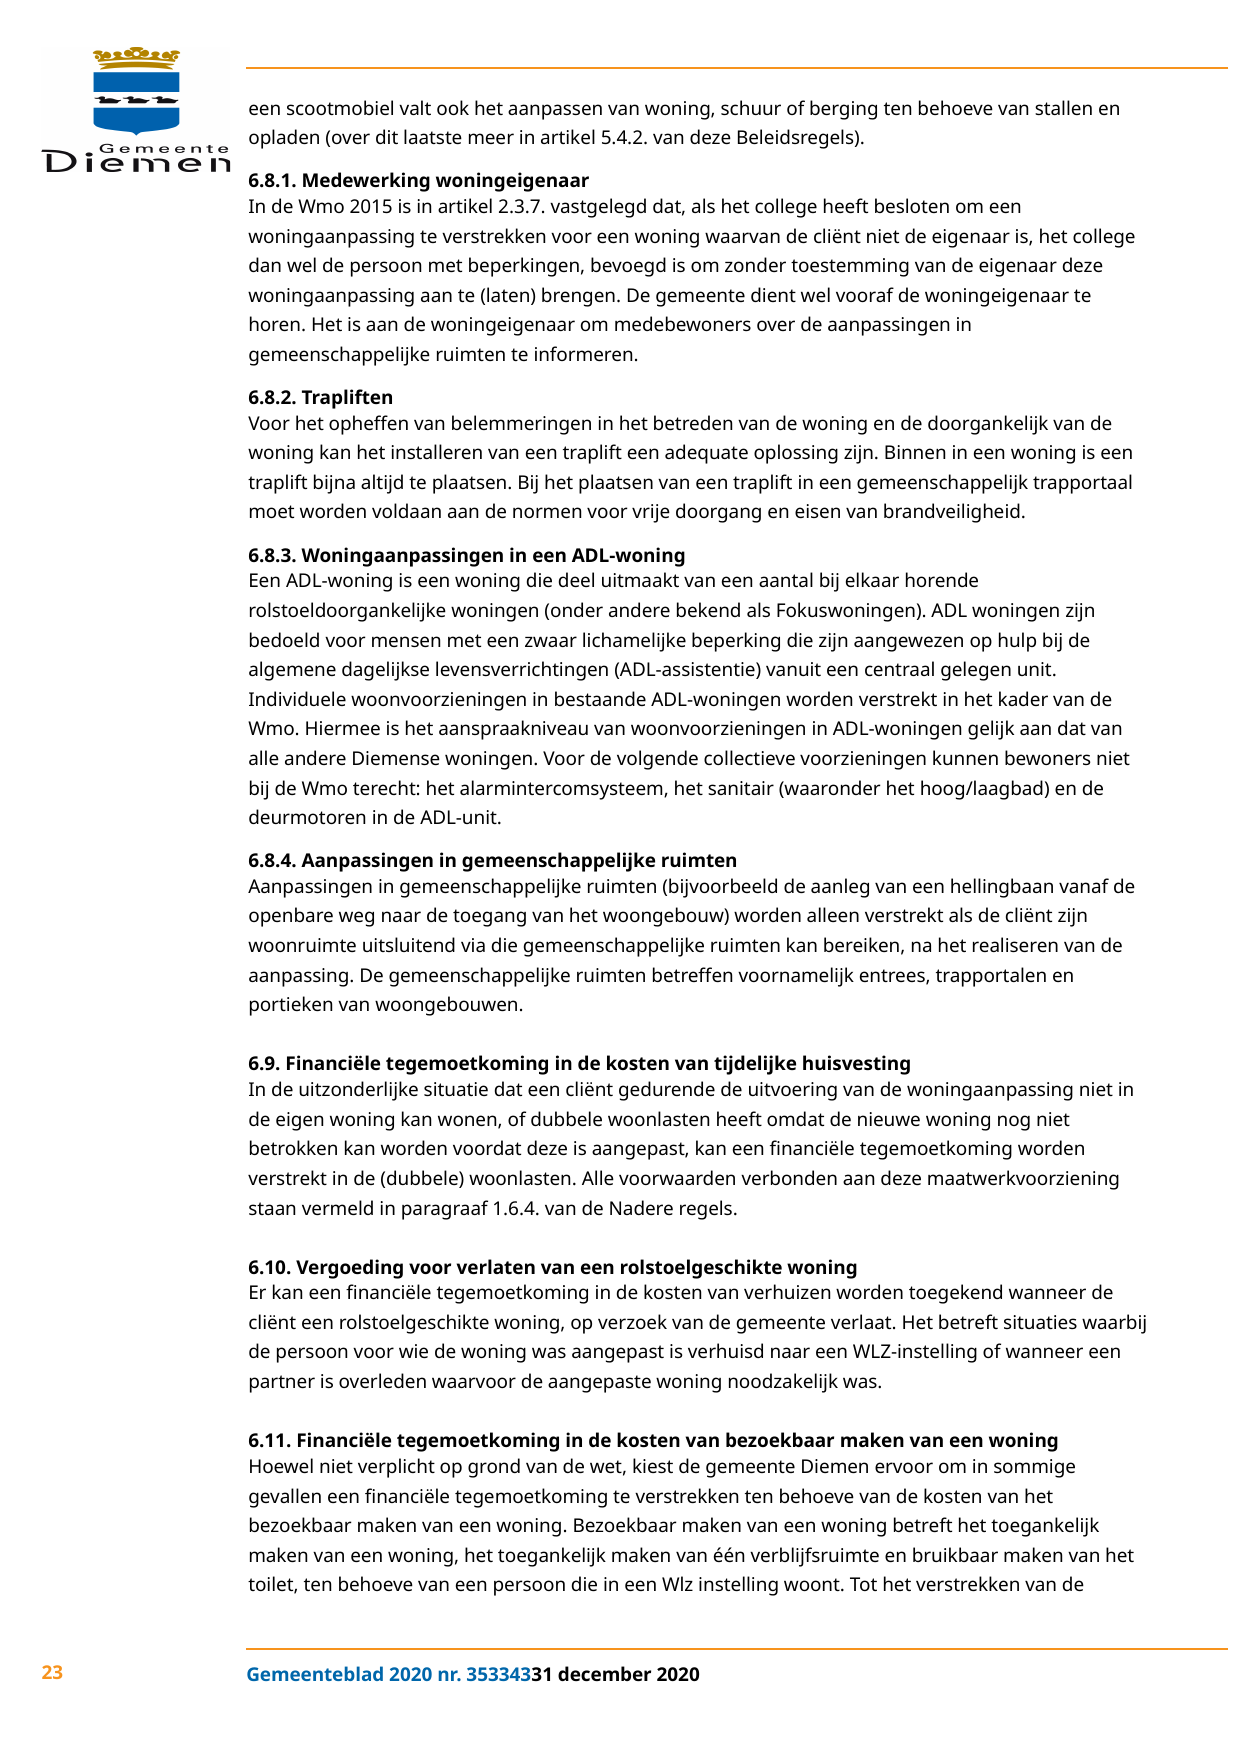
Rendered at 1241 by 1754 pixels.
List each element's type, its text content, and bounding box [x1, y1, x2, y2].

text Hoewel niet verplicht op grond van de wet, kiest de gemeente Diemen ervoor om in sommige gevallen een financiële tegemoetkoming te verstrekken ten behoeve van de kosten van het bezoekbaar maken van een woning. Bezoekbaar maken van een woning betreft het toegankelijk maken van een woning, het toegankelijk maken van één verblijfsruimte en bruikbaar maken van het toilet, ten behoeve van een persoon die in een Wlz instelling woont. Tot het verstrekken van de [248, 1453, 1152, 1597]
text 6.8.3. Woningaanpassingen in een ADL-woning [248, 542, 1152, 568]
text Aanpassingen in gemeenschappelijke ruimten (bijvoorbeeld de aanleg van een hellingbaan vanaf de openbare weg naar de toegang van het woongebouw) worden alleen verstrekt als de cliënt zijn woonruimte uitsluitend via die gemeenschappelijke ruimten kan bereiken, na het realiseren van de aanpassing. De gemeenschappelijke ruimten betreffen voornamelijk entrees, trapportalen en portieken van woongebouwen. [248, 873, 1152, 1017]
text 6.8.4. Aanpassingen in gemeenschappelijke ruimten [248, 847, 1152, 873]
text Een ADL-woning is een woning die deel uitmaakt van een aantal bij elkaar horende rolstoeldoorgankelijke woningen (onder andere bekend als Fokuswoningen). ADL woningen zijn bedoeld voor mensen met een zwaar lichamelijke beperking die zijn aangewezen op hulp bij de algemene dagelijkse levensverrichtingen (ADL-assistentie) vanuit een centraal gelegen unit. [248, 568, 1152, 682]
text In de uitzonderlijke situatie dat een cliënt gedurende de uitvoering van de woningaanpassing niet in de eigen woning kan wonen, of dubbele woonlasten heeft omdat de nieuwe woning nog niet betrokken kan worden voordat deze is aangepast, kan een financiële tegemoetkoming worden verstrekt in de (dubbele) woonlasten. Alle voorwaarden verbonden aan deze maatwerkvoorziening staan vermeld in paragraaf 1.6.4. van de Nadere regels. [248, 1076, 1152, 1220]
text 6.8.1. Medewerking woningeigenaar [248, 167, 1152, 193]
text 6.11. Financiële tegemoetkoming in de kosten van bezoekbaar maken van een woning [248, 1427, 1152, 1453]
text Voor het opheffen van belemmeringen in het betreden van de woning en de doorgankelijk van de woning kan het installeren van een traplift een adequate oplossing zijn. Binnen in een woning is een traplift bijna altijd te plaatsen. Bij het plaatsen van een traplift in een gemeenschappelijk trapportaal moet worden voldaan aan de normen voor vrije doorgang en eisen van brandveiligheid. [248, 410, 1152, 524]
picture [41, 47, 231, 172]
text Individuele woonvoorzieningen in bestaande ADL-woningen worden verstrekt in het kader van de Wmo. Hiermee is het aanspraakniveau van woonvoorzieningen in ADL-woningen gelijk aan dat van alle andere Diemense woningen. Voor de volgende collectieve voorzieningen kunnen bewoners niet bij de Wmo terecht: het alarmintercomsysteem, het sanitair (waaronder het hoog/laagbad) en de deurmotoren in de ADL-unit. [248, 686, 1152, 830]
text 6.10. Vergoeding voor verlaten van een rolstoelgeschikte woning [248, 1254, 1152, 1279]
text 6.8.2. Trapliften [248, 384, 1152, 410]
text een scootmobiel valt ook het aanpassen van woning, schuur of berging ten behoeve van stallen en opladen (over dit laatste meer in artikel 5.4.2. van deze Beleidsregels). [248, 95, 1152, 150]
text In de Wmo 2015 is in artikel 2.3.7. vastgelegd dat, als het college heeft besloten om een woningaanpassing te verstrekken voor een woning waarvan de cliënt niet de eigenaar is, het college dan wel de persoon met beperkingen, bevoegd is om zonder toestemming van de eigenaar deze woningaanpassing aan te (laten) brengen. De gemeente dient wel vooraf de woningeigenaar te horen. Het is aan de woningeigenaar om medebewoners over de aanpassingen in gemeenschappelijke ruimten te informeren. [248, 193, 1152, 367]
text 6.9. Financiële tegemoetkoming in de kosten van tijdelijke huisvesting [248, 1051, 1152, 1076]
text Er kan een financiële tegemoetkoming in de kosten van verhuizen worden toegekend wanneer de cliënt een rolstoelgeschikte woning, op verzoek van de gemeente verlaat. Het betreft situaties waarbij de persoon voor wie de woning was aangepast is verhuisd naar een WLZ-instelling of wanneer een partner is overleden waarvoor de aangepaste woning noodzakelijk was. [248, 1279, 1152, 1394]
